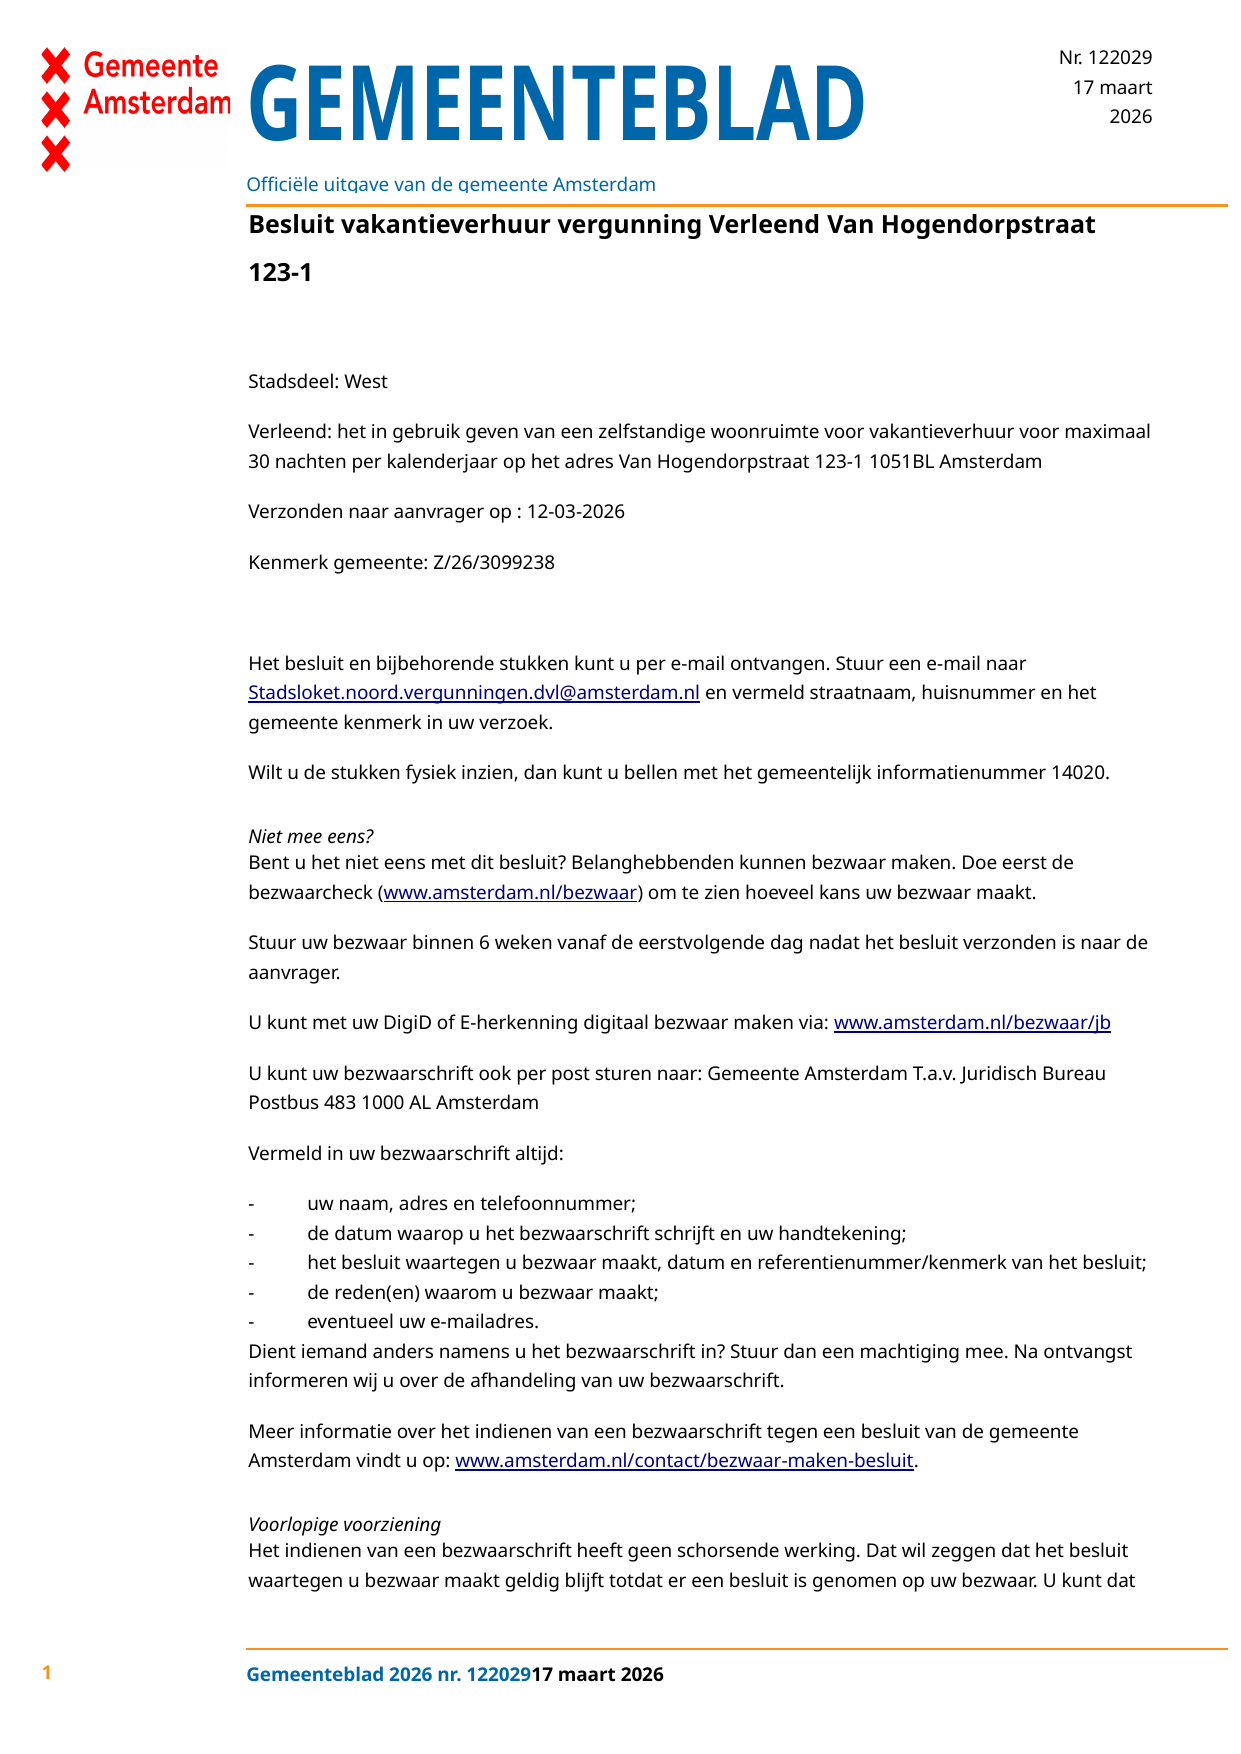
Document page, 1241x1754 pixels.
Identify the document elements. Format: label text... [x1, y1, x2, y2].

text Niet mee eens? [248, 823, 1152, 849]
text Meer informatie over het indienen van een bezwaarschrift tegen een besluit van de gemeente Amsterdam vindt u op: www.amsterdam.nl/contact/bezwaar-maken-besluit. [248, 1418, 1152, 1473]
text U kunt met uw DigiD of E-herkenning digitaal bezwaar maken via: www.amsterdam.nl/bezwaar/jb [248, 1009, 1152, 1035]
picture [41, 47, 231, 172]
text Vermeld in uw bezwaarschrift altijd: [248, 1140, 1152, 1165]
list de datum waarop u het bezwaarschrift schrijft en uw handtekening; [248, 1220, 1152, 1245]
text Voorlopige voorziening [248, 1512, 1152, 1537]
text Verleend: het in gebruik geven van een zelfstandige woonruimte voor vakantieverhuur voor maximaal 30 nachten per kalenderjaar op het adres Van Hogendorpstraat 123-1 1051BL Amsterdam [248, 419, 1152, 474]
list de reden(en) waarom u bezwaar maakt; [248, 1279, 1152, 1304]
text Stadsdeel: West [248, 368, 1152, 394]
text Het indienen van een bezwaarschrift heeft geen schorsende werking. Dat wil zeggen dat het besluit waartegen u bezwaar maakt geldig blijft totdat er een besluit is genomen op uw bezwaar. U kunt dat [248, 1537, 1152, 1593]
text Verzonden naar aanvrager op : 12-03-2026 [248, 499, 1152, 524]
text Stuur uw bezwaar binnen 6 weken vanaf de eerstvolgende dag nadat het besluit verzonden is naar de aanvrager. [248, 929, 1152, 984]
text Besluit vakantieverhuur vergunning Verleend Van Hogendorpstraat 123-1 [248, 207, 1152, 288]
text Kenmerk gemeente: Z/26/3099238 [248, 549, 1152, 575]
list uw naam, adres en telefoonnummer; [248, 1190, 1152, 1216]
text Wilt u de stukken fysiek inzien, dan kunt u bellen met het gemeentelijk informatienummer 14020. [248, 759, 1152, 785]
list eventueel uw e-mailadres. [248, 1308, 1152, 1334]
text Bent u het niet eens met dit besluit? Belanghebbenden kunnen bezwaar maken. Doe eerst de bezwaarcheck (www.amsterdam.nl/bezwaar) om te zien hoeveel kans uw bezwaar maakt. [248, 849, 1152, 904]
list het besluit waartegen u bezwaar maakt, datum en referentienummer/kenmerk van het besluit; [248, 1249, 1152, 1275]
text Dient iemand anders namens u het bezwaarschrift in? Stuur dan een machtiging mee. Na ontvangst informeren wij u over de afhandeling van uw bezwaarschrift. [248, 1338, 1152, 1393]
text Het besluit en bijbehorende stukken kunt u per e-mail ontvangen. Stuur een e-mail naar Stadsloket.noord.vergunningen.dvl@amsterdam.nl en vermeld straatnaam, huisnummer en het gemeente kenmerk in uw verzoek. [248, 650, 1152, 735]
text U kunt uw bezwaarschrift ook per post sturen naar: Gemeente Amsterdam T.a.v. Juridisch Bureau Postbus 483 1000 AL Amsterdam [248, 1060, 1152, 1115]
